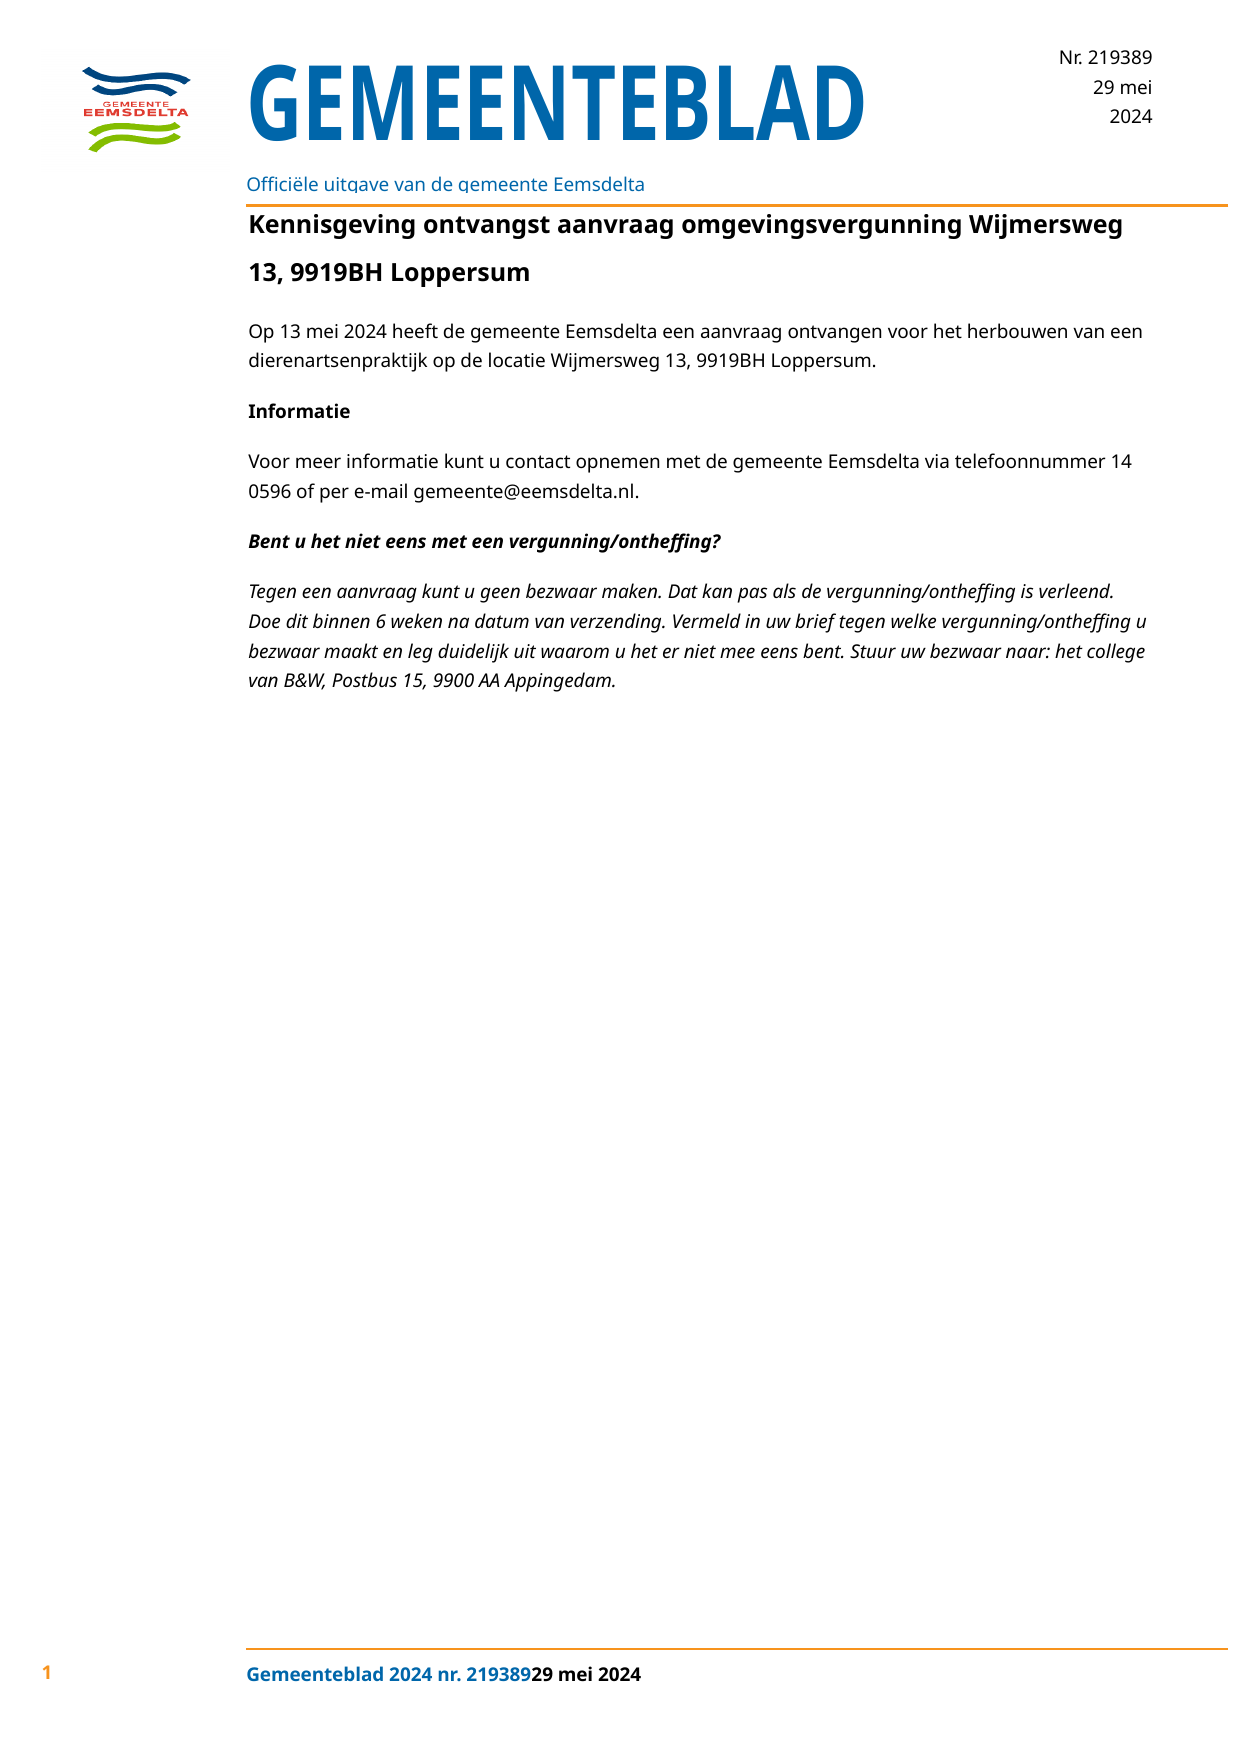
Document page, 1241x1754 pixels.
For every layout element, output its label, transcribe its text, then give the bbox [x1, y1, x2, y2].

text Voor meer informatie kunt u contact opnemen met de gemeente Eemsdelta via telefoonnummer 14 0596 of per e-mail gemeente@eemsdelta.nl. [248, 448, 1152, 504]
text Tegen een aanvraag kunt u geen bezwaar maken. Dat kan pas als de vergunning/ontheffing is verleend. Doe dit binnen 6 weken na datum van verzending. Vermeld in uw brief tegen welke vergunning/ontheffing u bezwaar maakt en leg duidelijk uit waarom u het er niet mee eens bent. Stuur uw bezwaar naar: het college van B&W, Postbus 15, 9900 AA Appingedam. [248, 579, 1152, 693]
picture [41, 47, 231, 172]
text Bent u het niet eens met een vergunning/ontheffing? [248, 528, 1152, 554]
text Op 13 mei 2024 heeft de gemeente Eemsdelta een aanvraag ontvangen voor het herbouwen van een dierenartsenpraktijk op de locatie Wijmersweg 13, 9919BH Loppersum. [248, 318, 1152, 373]
text Kennisgeving ontvangst aanvraag omgevingsvergunning Wijmersweg 13, 9919BH Loppersum [248, 207, 1152, 288]
text Informatie [248, 398, 1152, 424]
